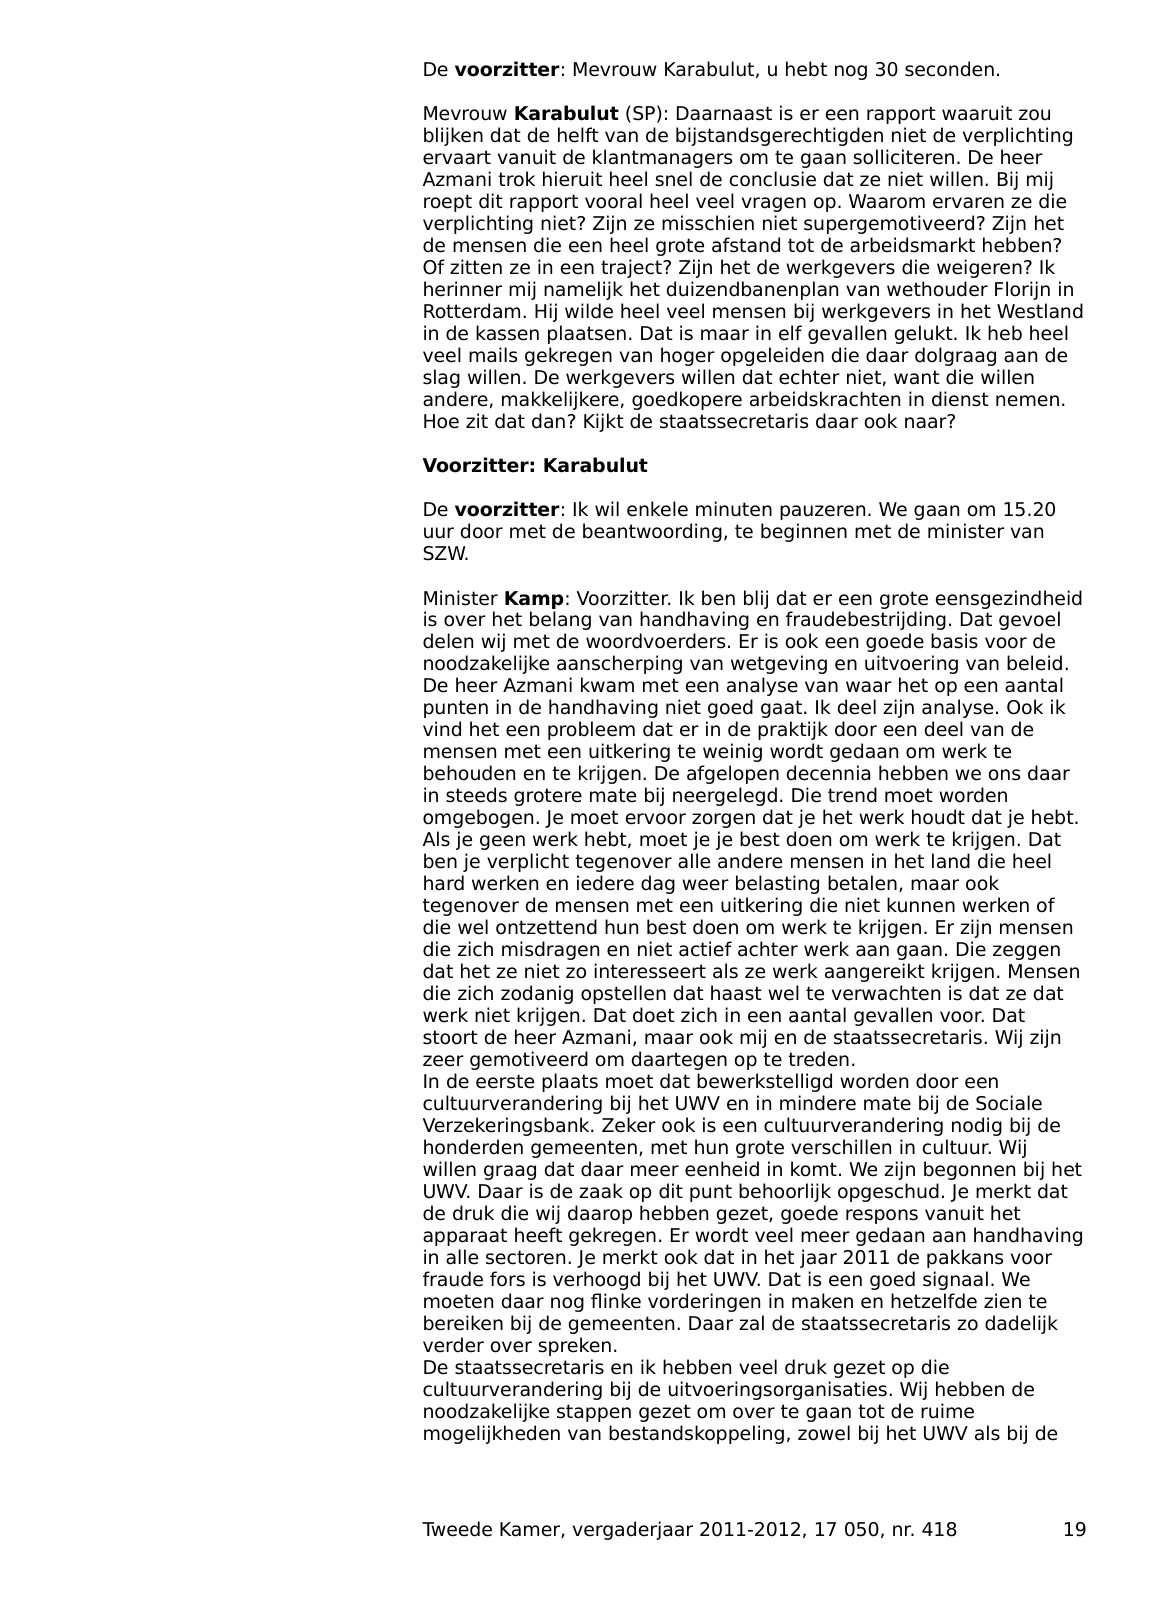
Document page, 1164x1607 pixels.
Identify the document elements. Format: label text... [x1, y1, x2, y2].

text De heer Azmani kwam met een analyse van waar het op een aantal punten in de handhaving niet goed gaat. Ik deel zijn analyse. Ook ik vind het een probleem dat er in de praktijk door een deel van de mensen met een uitkering te weinig wordt gedaan om werk te behouden en te krijgen. De afgelopen decennia hebben we ons daar in steeds grotere mate bij neergelegd. Die trend moet worden omgebogen. Je moet ervoor zorgen dat je het werk houdt dat je hebt. Als je geen werk hebt, moet je je best doen om werk te krijgen. Dat ben je verplicht tegenover alle andere mensen in het land die heel hard werken en iedere dag weer belasting betalen, maar ook tegenover de mensen met een uitkering die niet kunnen werken of die wel ontzettend hun best doen om werk te krijgen. Er zijn mensen die zich misdragen en niet actief achter werk aan gaan. Die zeggen dat het ze niet zo interesseert als ze werk aangereikt krijgen. Mensen die zich zodanig opstellen dat haast wel te verwachten is dat ze dat werk niet krijgen. Dat doet zich in een aantal gevallen voor. Dat stoort de heer Azmani, maar ook mij en de staatssecretaris. Wij zijn zeer gemotiveerd om daartegen op te treden. [422, 675, 1087, 1071]
text In de eerste plaats moet dat bewerkstelligd worden door een cultuurverandering bij het UWV en in mindere mate bij de Sociale Verzekeringsbank. Zeker ook is een cultuurverandering nodig bij de honderden gemeenten, met hun grote verschillen in cultuur. Wij willen graag dat daar meer eenheid in komt. We zijn begonnen bij het UWV. Daar is de zaak op dit punt behoorlijk opgeschud. Je merkt dat de druk die wij daarop hebben gezet, goede respons vanuit het apparaat heeft gekregen. Er wordt veel meer gedaan aan handhaving in alle sectoren. Je merkt ook dat in het jaar 2011 de pakkans voor fraude fors is verhoogd bij het UWV. Dat is een goed signaal. We moeten daar nog flinke vorderingen in maken en hetzelfde zien te bereiken bij de gemeenten. Daar zal de staatssecretaris zo dadelijk verder over spreken. [422, 1071, 1087, 1357]
text De staatssecretaris en ik hebben veel druk gezet op die cultuurverandering bij de uitvoeringsorganisaties. Wij hebben de noodzakelijke stappen gezet om over te gaan tot de ruime mogelijkheden van bestandskoppeling, zowel bij het UWV als bij de [422, 1357, 1087, 1444]
text Voorzitter: Karabulut [422, 455, 1087, 477]
text De voorzitter: Ik wil enkele minuten pauzeren. We gaan om 15.20 uur door met de beantwoording, te beginnen met de minister van SZW. [422, 499, 1087, 565]
text De voorzitter: Mevrouw Karabulut, u hebt nog 30 seconden. [422, 59, 1087, 81]
text Minister Kamp: Voorzitter. Ik ben blij dat er een grote eensgezindheid is over het belang van handhaving en fraudebestrijding. Dat gevoel delen wij met de woordvoerders. Er is ook een goede basis voor de noodzakelijke aanscherping van wetgeving en uitvoering van beleid. [422, 587, 1087, 675]
text Mevrouw Karabulut (SP): Daarnaast is er een rapport waaruit zou blijken dat de helft van de bijstandsgerechtigden niet de verplichting ervaart vanuit de klantmanagers om te gaan solliciteren. De heer Azmani trok hieruit heel snel de conclusie dat ze niet willen. Bij mij roept dit rapport vooral heel veel vragen op. Waarom ervaren ze die verplichting niet? Zijn ze misschien niet supergemotiveerd? Zijn het de mensen die een heel grote afstand tot de arbeidsmarkt hebben? Of zitten ze in een traject? Zijn het de werkgevers die weigeren? Ik herinner mij namelijk het duizendbanenplan van wethouder Florijn in Rotterdam. Hij wilde heel veel mensen bij werkgevers in het Westland in de kassen plaatsen. Dat is maar in elf gevallen gelukt. Ik heb heel veel mails gekregen van hoger opgeleiden die daar dolgraag aan de slag willen. De werkgevers willen dat echter niet, want die willen andere, makkelijkere, goedkopere arbeidskrachten in dienst nemen. Hoe zit dat dan? Kijkt de staatssecretaris daar ook naar? [422, 103, 1087, 433]
